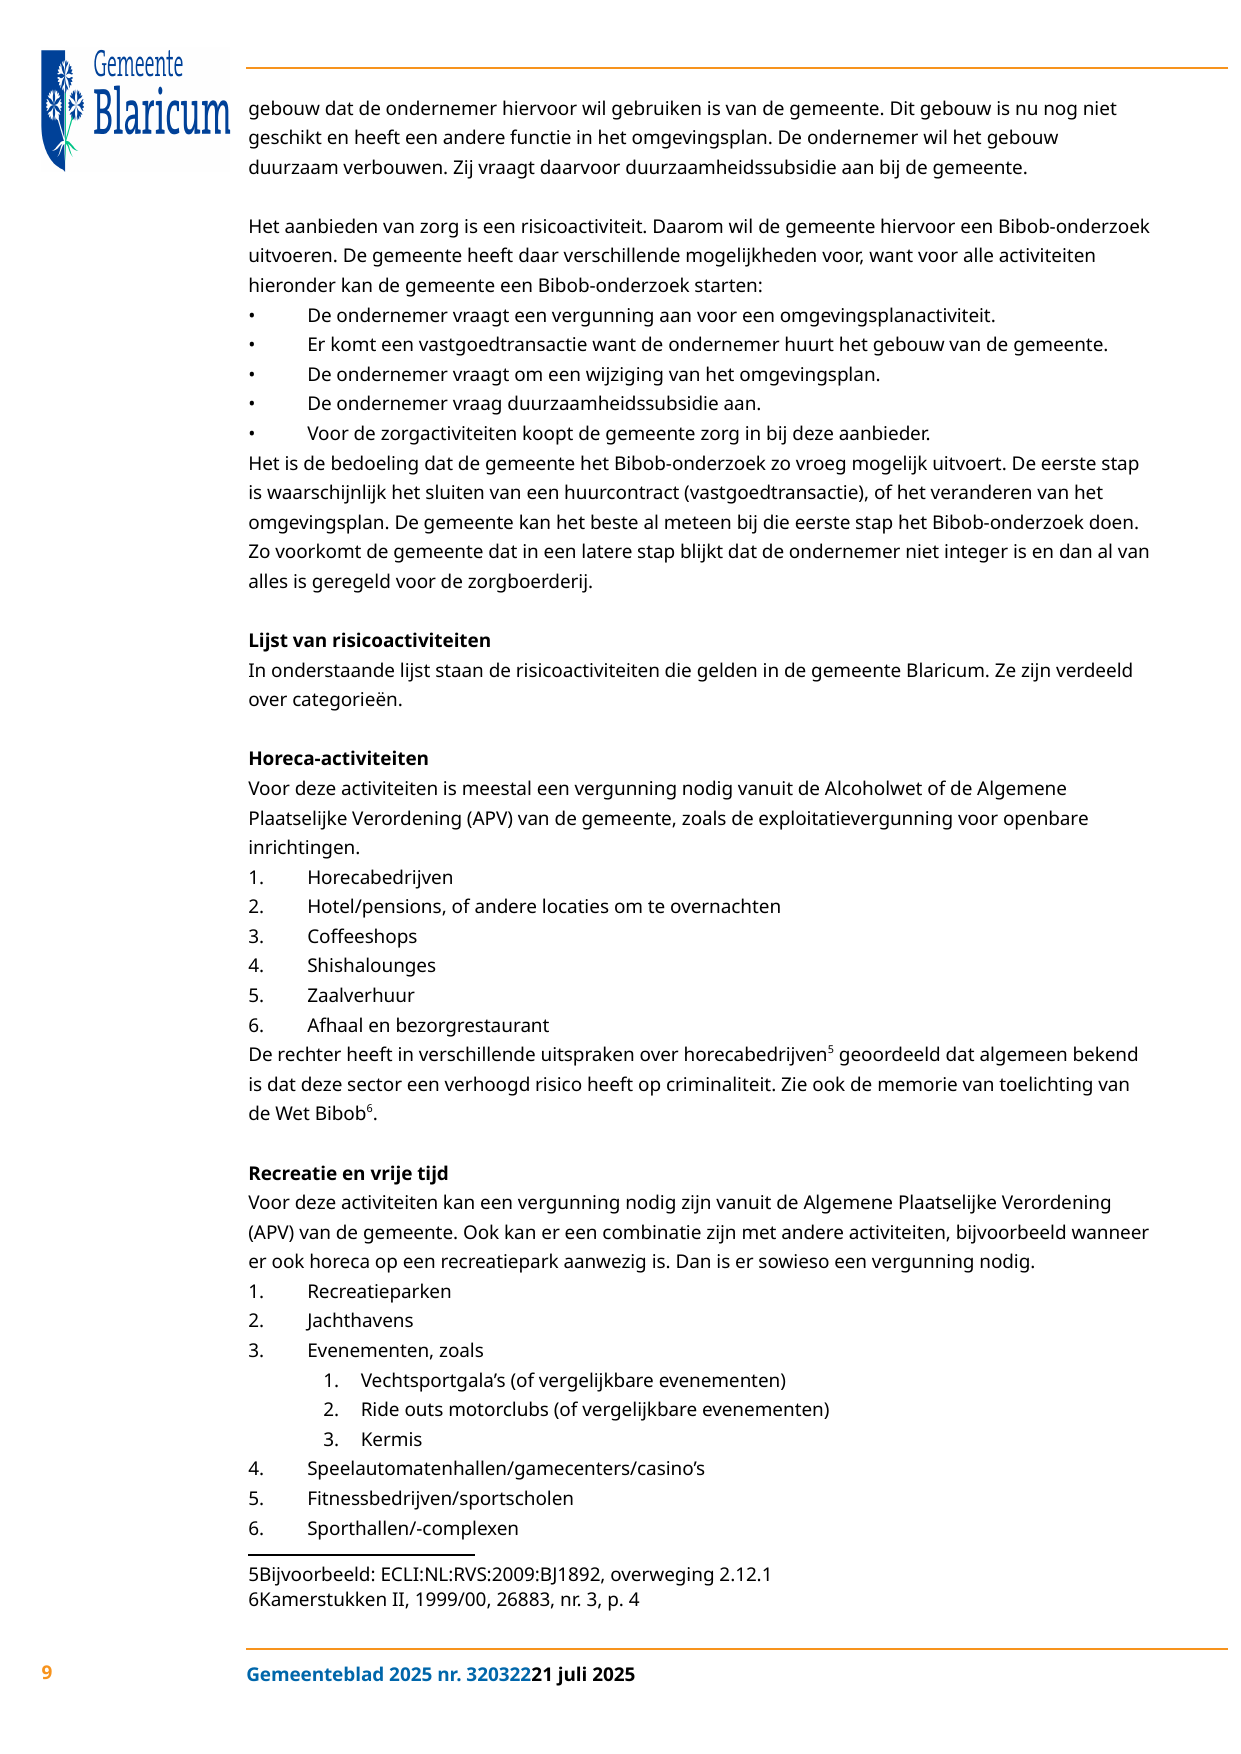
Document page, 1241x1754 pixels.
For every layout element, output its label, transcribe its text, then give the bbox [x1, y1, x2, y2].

text Voor deze activiteiten kan een vergunning nodig zijn vanuit de Algemene Plaatselijke Verordening (APV) van de gemeente. Ook kan er een combinatie zijn met andere activiteiten, bijvoorbeeld wanneer er ook horeca op een recreatiepark aanwezig is. Dan is er sowieso een vergunning nodig. [248, 1189, 1152, 1274]
list De ondernemer vraagt een vergunning aan voor een omgevingsplanactiviteit. [248, 302, 1152, 328]
list Hotel/pensions, of andere locaties om te overnachten [248, 893, 1152, 919]
text In onderstaande lijst staan de risicoactiviteiten die gelden in de gemeente Blaricum. Ze zijn verdeeld over categorieën. [248, 657, 1152, 712]
picture [41, 47, 231, 172]
text Voor deze activiteiten is meestal een vergunning nodig vanuit de Alcoholwet of de Algemene Plaatselijke Verordening (APV) van de gemeente, zoals de exploitatievergunning voor openbare inrichtingen. [248, 775, 1152, 860]
list Er komt een vastgoedtransactie want de ondernemer huurt het gebouw van de gemeente. [248, 331, 1152, 357]
text De rechter heeft in verschillende uitspraken over horecabedrijven geoordeeld dat algemeen bekend is dat deze sector een verhoogd risico heeft op criminaliteit. Zie ook de memorie van toelichting van de Wet Bibob. [248, 1041, 1152, 1126]
list Fitnessbedrijven/sportscholen [248, 1485, 1152, 1511]
list Ride outs motorclubs (of vergelijkbare evenementen) [323, 1396, 1152, 1422]
text gebouw dat de ondernemer hiervoor wil gebruiken is van de gemeente. Dit gebouw is nu nog niet geschikt en heeft een andere functie in het omgevingsplan. De ondernemer wil het gebouw duurzaam verbouwen. Zij vraagt daarvoor duurzaamheidssubsidie aan bij de gemeente. [248, 95, 1152, 180]
list Voor de zorgactiviteiten koopt de gemeente zorg in bij deze aanbieder. [248, 420, 1152, 446]
list Sporthallen/-complexen [248, 1515, 1152, 1541]
text Lijst van risicoactiviteiten [248, 627, 1152, 653]
list Jachthavens [248, 1308, 1152, 1333]
text Het aanbieden van zorg is een risicoactiviteit. Daarom wil de gemeente hiervoor een Bibob-onderzoek uitvoeren. De gemeente heeft daar verschillende mogelijkheden voor, want voor alle activiteiten hieronder kan de gemeente een Bibob-onderzoek starten: [248, 213, 1152, 298]
list Coffeeshops [248, 923, 1152, 949]
list De ondernemer vraag duurzaamheidssubsidie aan. [248, 391, 1152, 416]
list Vechtsportgala’s (of vergelijkbare evenementen) [323, 1367, 1152, 1393]
list Kermis [323, 1426, 1152, 1452]
list Horecabedrijven [248, 864, 1152, 890]
list Zaalverhuur [248, 982, 1152, 1008]
text Bijvoorbeeld: ECLI:NL:RVS:2009:BJ1892, overweging 2.12.1 [248, 1561, 1152, 1586]
list De ondernemer vraagt om een wijziging van het omgevingsplan. [248, 361, 1152, 387]
list Speelautomatenhallen/gamecenters/casino’s [248, 1456, 1152, 1481]
list Shishalounges [248, 953, 1152, 978]
list Evenementen, zoals [248, 1337, 1152, 1363]
text Het is de bedoeling dat de gemeente het Bibob-onderzoek zo vroeg mogelijk uitvoert. De eerste stap is waarschijnlijk het sluiten van een huurcontract (vastgoedtransactie), of het veranderen van het omgevingsplan. De gemeente kan het beste al meteen bij die eerste stap het Bibob-onderzoek doen. Zo voorkomt de gemeente dat in een latere stap blijkt dat de ondernemer niet integer is en dan al van alles is geregeld voor de zorgboerderij. [248, 450, 1152, 594]
list Recreatieparken [248, 1278, 1152, 1304]
list Afhaal en bezorgrestaurant [248, 1012, 1152, 1038]
text Kamerstukken II, 1999/00, 26883, nr. 3, p. 4 [248, 1586, 1152, 1612]
text Horeca-activiteiten [248, 746, 1152, 771]
text Recreatie en vrije tijd [248, 1160, 1152, 1186]
